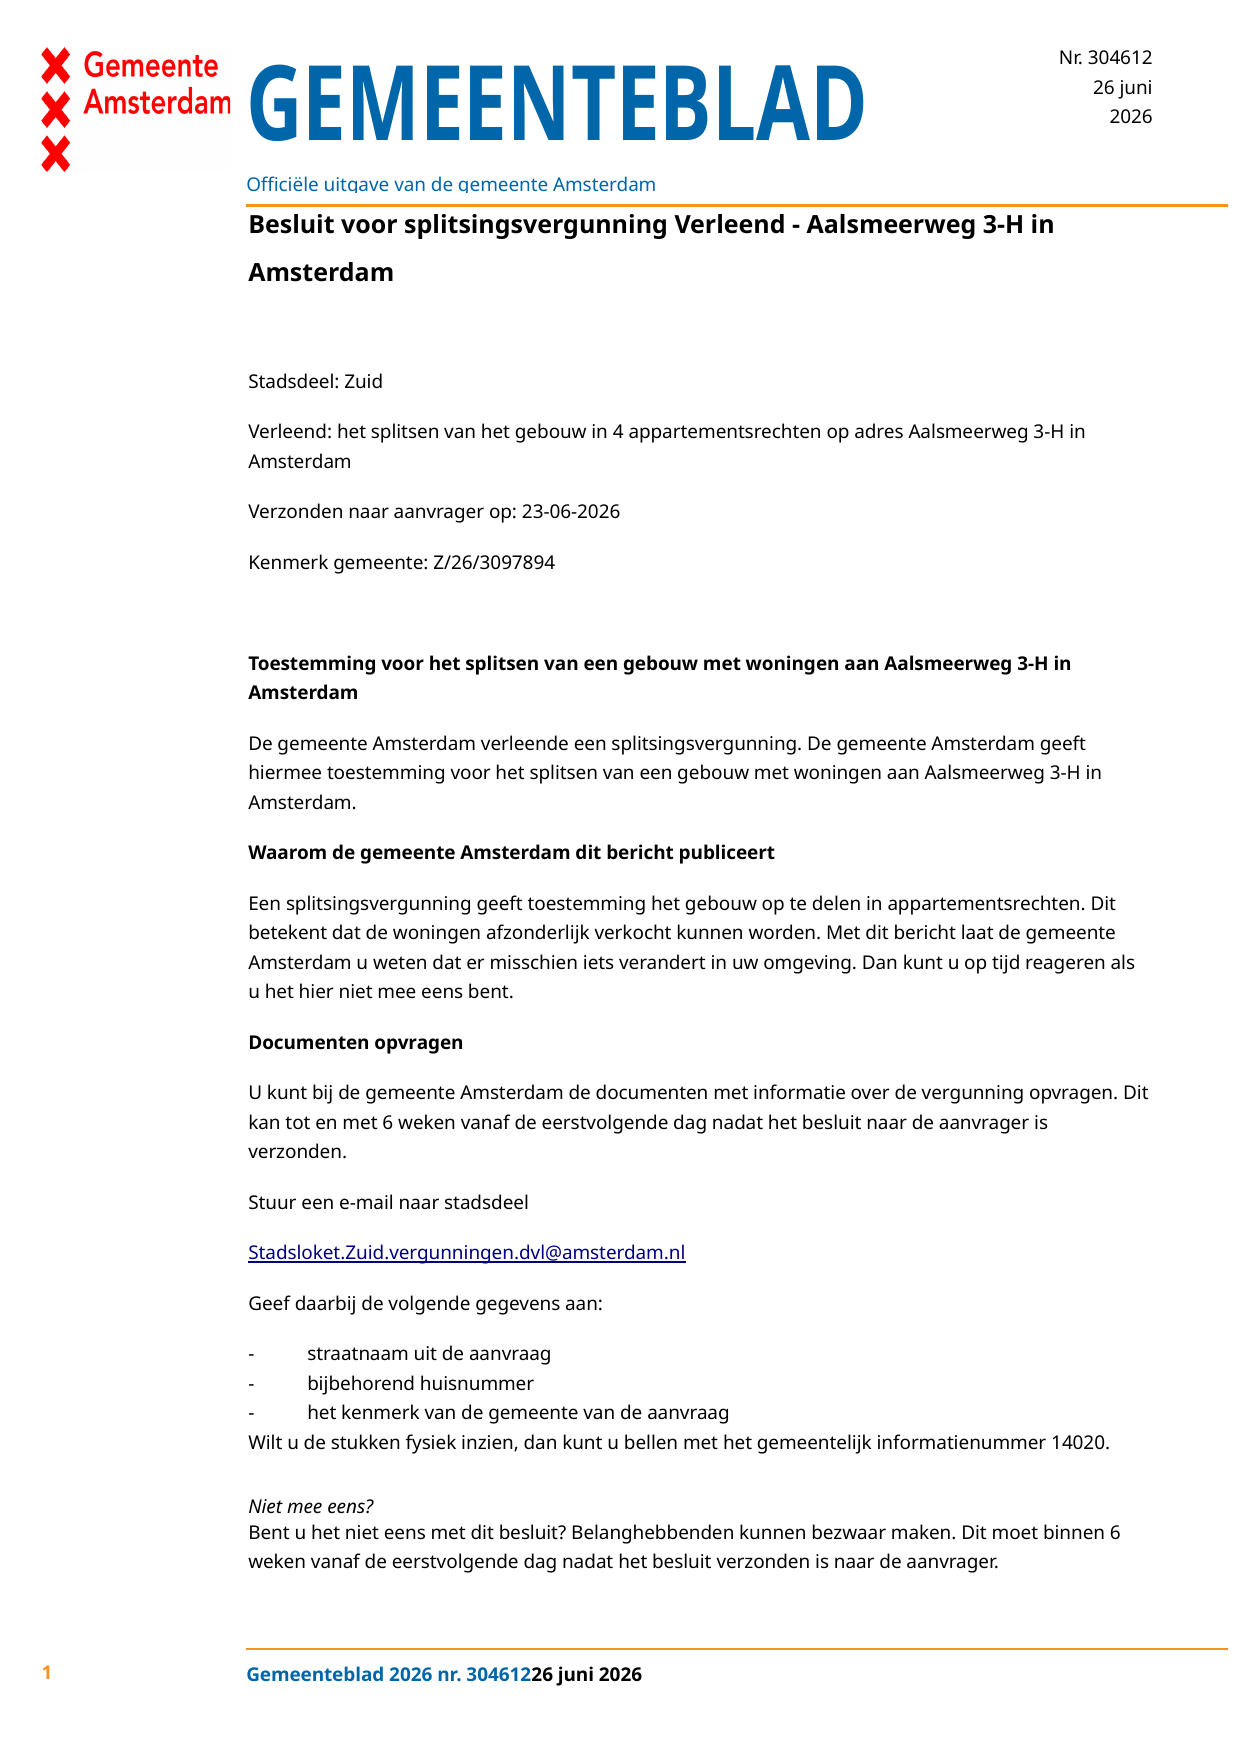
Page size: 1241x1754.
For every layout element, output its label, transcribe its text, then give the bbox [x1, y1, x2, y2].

text Besluit voor splitsingsvergunning Verleend - Aalsmeerweg 3-H in Amsterdam [248, 207, 1152, 288]
list straatnaam uit de aanvraag [248, 1340, 1152, 1366]
text Stadsdeel: Zuid [248, 368, 1152, 394]
text Stadsloket.Zuid.vergunningen.dvl@amsterdam.nl [248, 1239, 1152, 1265]
text Stuur een e-mail naar stadsdeel [248, 1189, 1152, 1215]
text Verleend: het splitsen van het gebouw in 4 appartementsrechten op adres Aalsmeerweg 3-H in Amsterdam [248, 419, 1152, 474]
text Toestemming voor het splitsen van een gebouw met woningen aan Aalsmeerweg 3-H in Amsterdam [248, 650, 1152, 705]
text Kenmerk gemeente: Z/26/3097894 [248, 549, 1152, 575]
text Wilt u de stukken fysiek inzien, dan kunt u bellen met het gemeentelijk informatienummer 14020. [248, 1429, 1152, 1455]
picture [41, 47, 231, 172]
text U kunt bij de gemeente Amsterdam de documenten met informatie over de vergunning opvragen. Dit kan tot en met 6 weken vanaf de eerstvolgende dag nadat het besluit naar de aanvrager is verzonden. [248, 1079, 1152, 1164]
text Een splitsingsvergunning geeft toestemming het gebouw op te delen in appartementsrechten. Dit betekent dat de woningen afzonderlijk verkocht kunnen worden. Met dit bericht laat de gemeente Amsterdam u weten dat er misschien iets verandert in uw omgeving. Dan kunt u op tijd reageren als u het hier niet mee eens bent. [248, 890, 1152, 1004]
text Niet mee eens? [248, 1493, 1152, 1519]
list bijbehorend huisnummer [248, 1370, 1152, 1396]
text Verzonden naar aanvrager op: 23-06-2026 [248, 499, 1152, 524]
text Documenten opvragen [248, 1029, 1152, 1055]
text De gemeente Amsterdam verleende een splitsingsvergunning. De gemeente Amsterdam geeft hiermee toestemming voor het splitsen van een gebouw met woningen aan Aalsmeerweg 3-H in Amsterdam. [248, 730, 1152, 815]
list het kenmerk van de gemeente van de aanvraag [248, 1399, 1152, 1425]
text Waarom de gemeente Amsterdam dit bericht publiceert [248, 839, 1152, 865]
text Bent u het niet eens met dit besluit? Belanghebbenden kunnen bezwaar maken. Dit moet binnen 6 weken vanaf de eerstvolgende dag nadat het besluit verzonden is naar de aanvrager. [248, 1519, 1152, 1574]
text Geef daarbij de volgende gegevens aan: [248, 1290, 1152, 1316]
